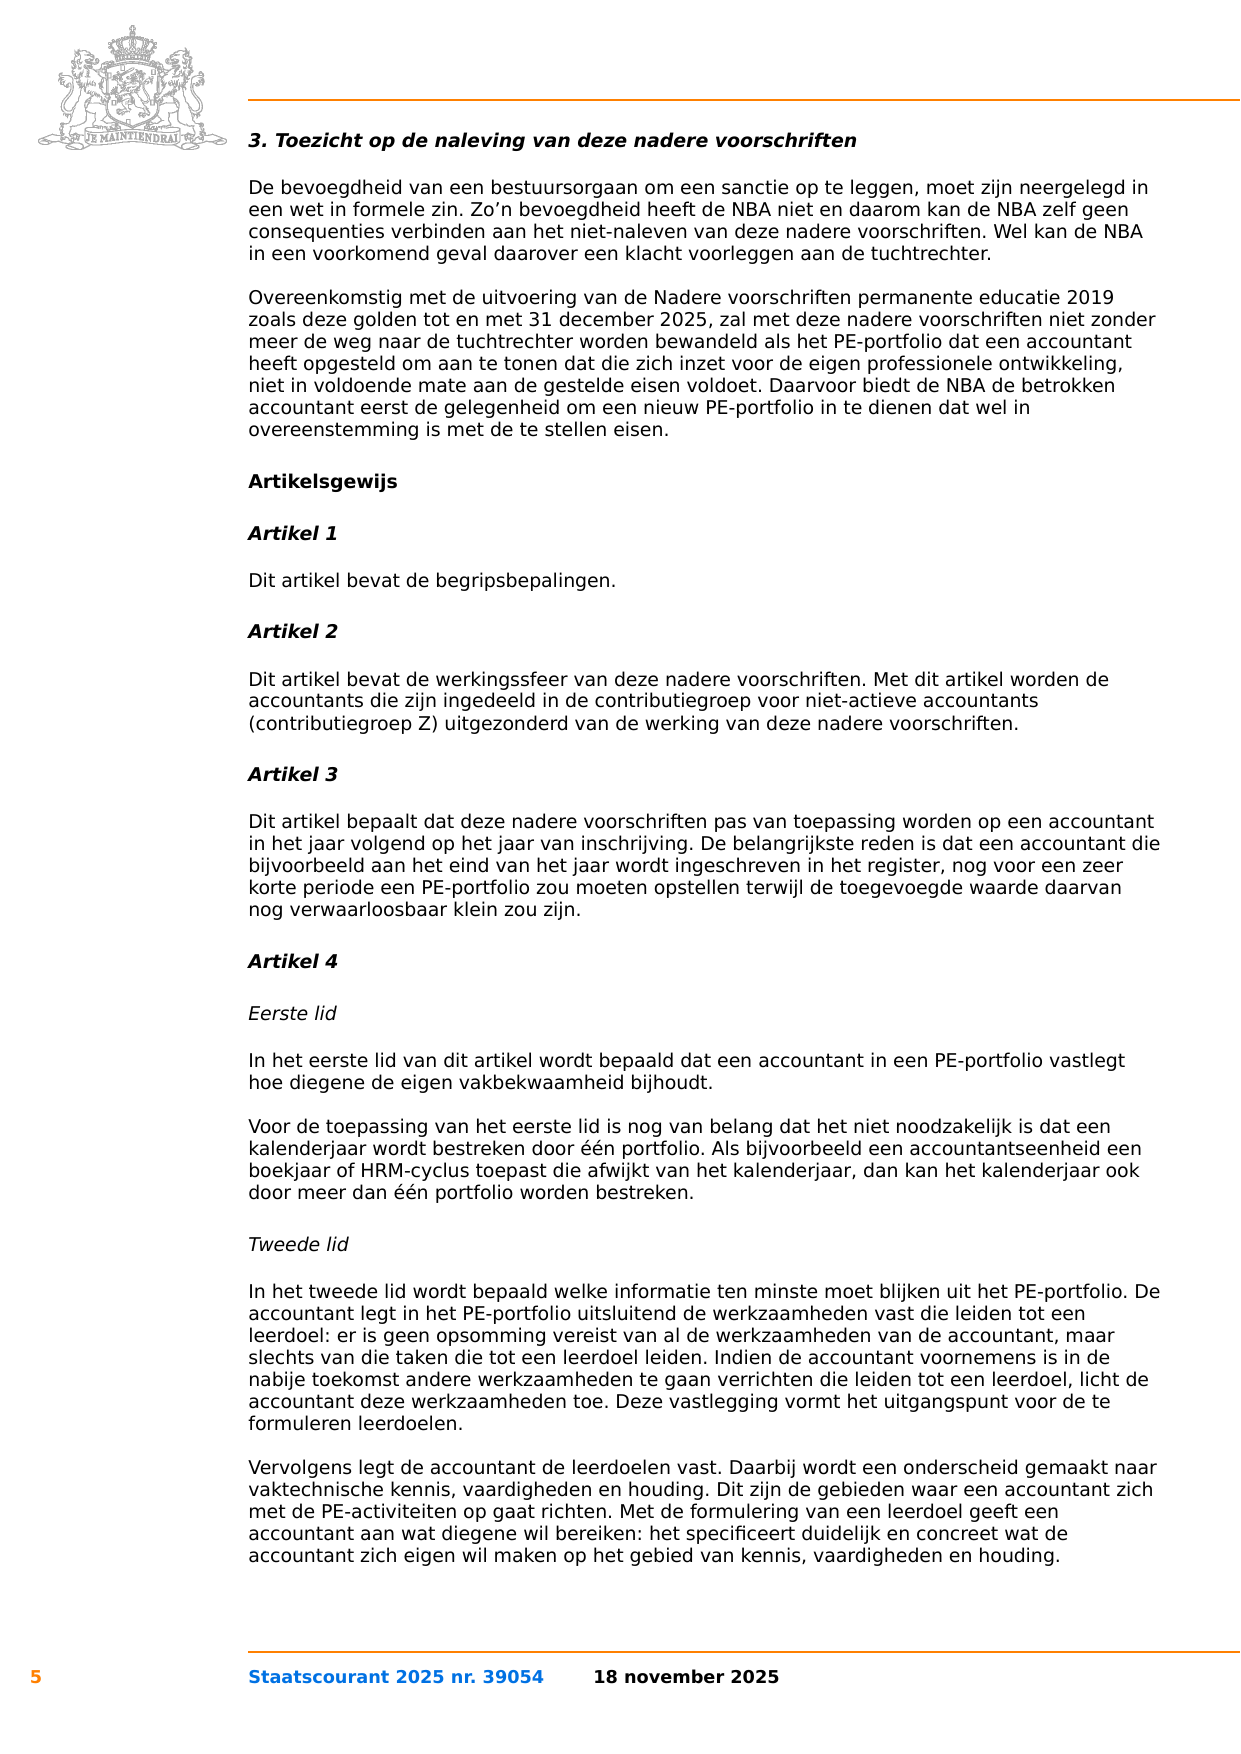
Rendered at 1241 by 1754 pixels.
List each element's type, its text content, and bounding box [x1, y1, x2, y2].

text Dit artikel bevat de begripsbepalingen. [248, 569, 1163, 591]
subtitle Artikel 1 [248, 522, 1163, 544]
text Dit artikel bevat de werkingssfeer van deze nadere voorschriften. Met dit artikel worden de accountants die zijn ingedeeld in de contributiegroep voor niet-actieve accountants (contributiegroep Z) uitgezonderd van de werking van deze nadere voorschriften. [248, 668, 1163, 734]
text Voor de toepassing van het eerste lid is nog van belang dat het niet noodzakelijk is dat een kalenderjaar wordt bestreken door één portfolio. Als bijvoorbeeld een accountantseenheid een boekjaar of HRM-cyclus toepast die afwijkt van het kalenderjaar, dan kan het kalenderjaar ook door meer dan één portfolio worden bestreken. [248, 1116, 1163, 1204]
text De bevoegdheid van een bestuursorgaan om een sanctie op te leggen, moet zijn neergelegd in een wet in formele zin. Zo’n bevoegdheid heeft de NBA niet en daarom kan de NBA zelf geen consequenties verbinden aan het niet-naleven van deze nadere voorschriften. Wel kan de NBA in een voorkomend geval daarover een klacht voorleggen aan de tuchtrechter. [248, 177, 1163, 265]
subtitle Artikelsgewijs [248, 471, 1163, 492]
subtitle Artikel 4 [248, 951, 1163, 973]
subtitle Tweede lid [248, 1234, 1163, 1256]
text Vervolgens legt de accountant de leerdoelen vast. Daarbij wordt een onderscheid gemaakt naar vaktechnische kennis, vaardigheden en houding. Dit zijn de gebieden waar een accountant zich met de PE-activiteiten op gaat richten. Met de formulering van een leerdoel geeft een accountant aan wat diegene wil bereiken: het specificeert duidelijk en concreet wat de accountant zich eigen wil maken op het gebied van kennis, vaardigheden en houding. [248, 1457, 1163, 1567]
subtitle 3. Toezicht op de naleving van deze nadere voorschriften [248, 130, 1163, 152]
subtitle Eerste lid [248, 1003, 1163, 1025]
text In het eerste lid van dit artikel wordt bepaald dat een accountant in een PE-portfolio vastlegt hoe diegene de eigen vakbekwaamheid bijhoudt. [248, 1050, 1163, 1094]
subtitle Artikel 2 [248, 621, 1163, 643]
subtitle Artikel 3 [248, 764, 1163, 786]
text In het tweede lid wordt bepaald welke informatie ten minste moet blijken uit het PE-portfolio. De accountant legt in het PE-portfolio uitsluitend de werkzaamheden vast die leiden tot een leerdoel: er is geen opsomming vereist van al de werkzaamheden van de accountant, maar slechts van die taken die tot een leerdoel leiden. Indien de accountant voornemens is in de nabije toekomst andere werkzaamheden te gaan verrichten die leiden tot een leerdoel, licht de accountant deze werkzaamheden toe. Deze vastlegging vormt het uitgangspunt voor de te formuleren leerdoelen. [248, 1281, 1163, 1435]
picture [38, 25, 227, 150]
text Overeenkomstig met de uitvoering van de Nadere voorschriften permanente educatie 2019 zoals deze golden tot en met 31 december 2025, zal met deze nadere voorschriften niet zonder meer de weg naar de tuchtrechter worden bewandeld als het PE-portfolio dat een accountant heeft opgesteld om aan te tonen dat die zich inzet voor de eigen professionele ontwikkeling, niet in voldoende mate aan de gestelde eisen voldoet. Daarvoor biedt de NBA de betrokken accountant eerst de gelegenheid om een nieuw PE-portfolio in te dienen dat wel in overeenstemming is met de te stellen eisen. [248, 287, 1163, 441]
text Dit artikel bepaalt dat deze nadere voorschriften pas van toepassing worden op een accountant in het jaar volgend op het jaar van inschrijving. De belangrijkste reden is dat een accountant die bijvoorbeeld aan het eind van het jaar wordt ingeschreven in het register, nog voor een zeer korte periode een PE-portfolio zou moeten opstellen terwijl de toegevoegde waarde daarvan nog verwaarloosbaar klein zou zijn. [248, 811, 1163, 921]
